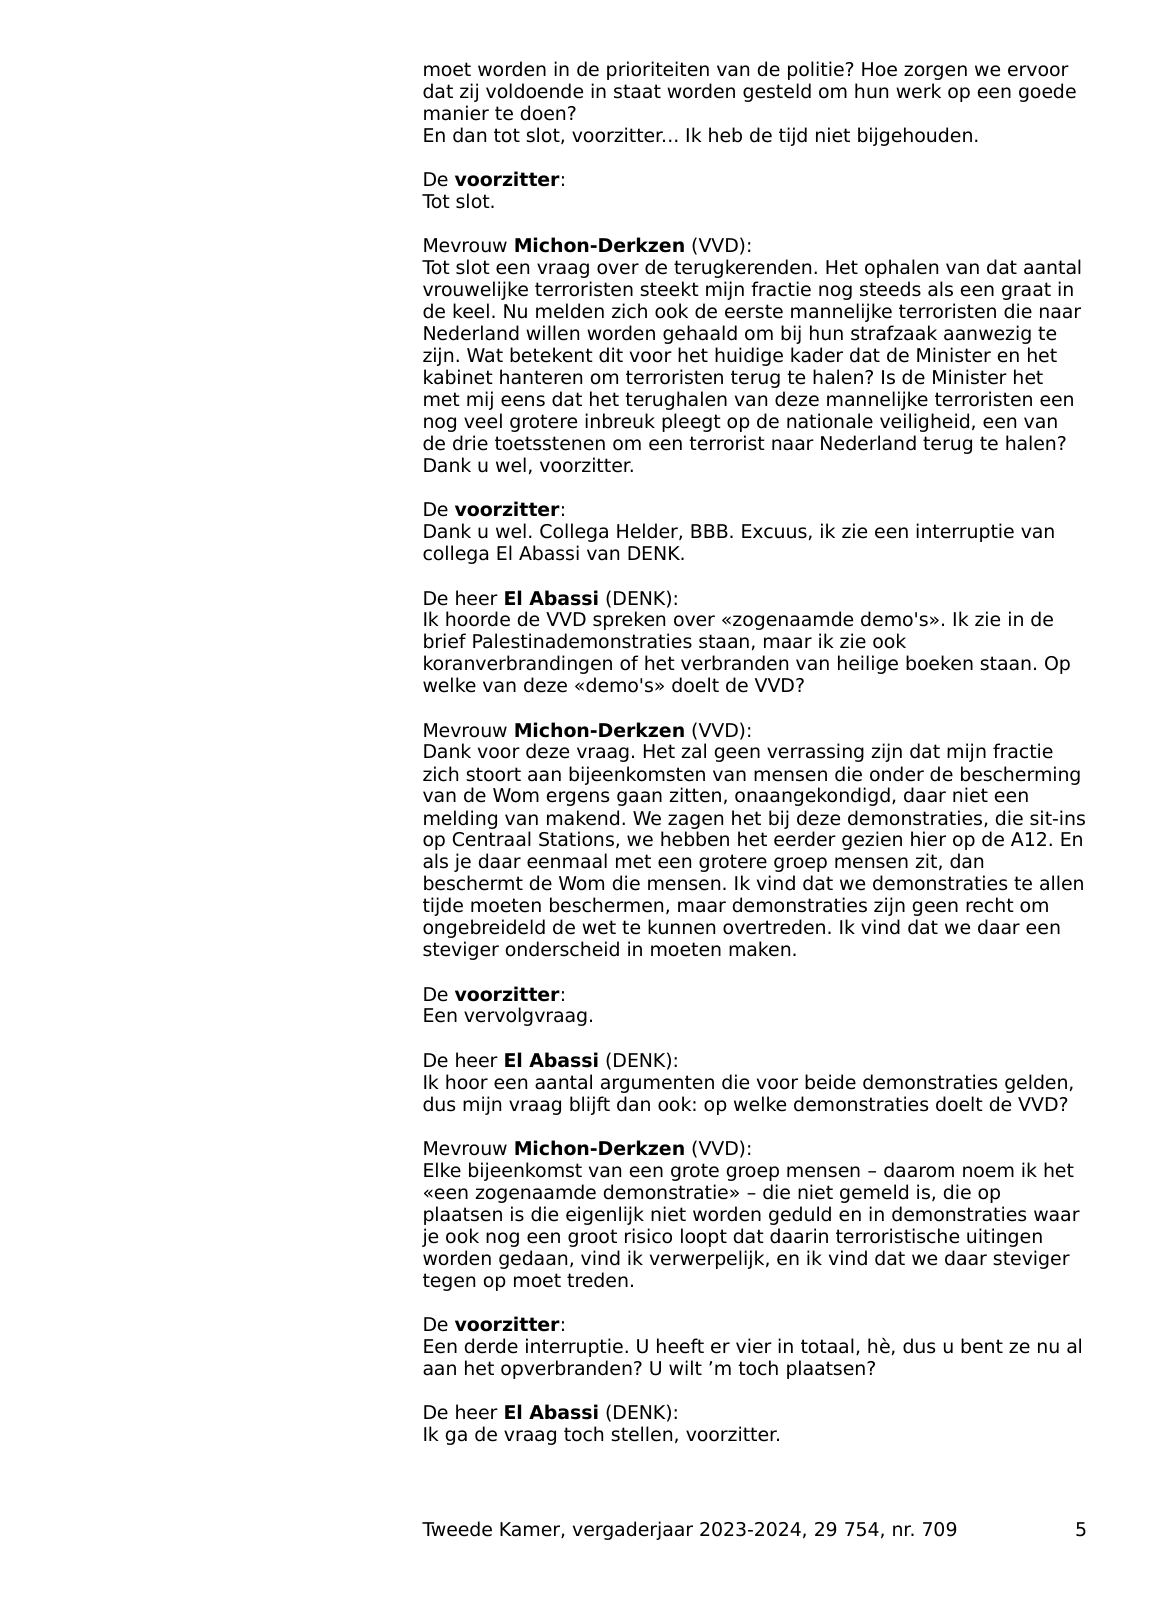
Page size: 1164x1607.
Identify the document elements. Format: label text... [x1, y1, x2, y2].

text Een vervolgvraag. [422, 1005, 1087, 1027]
text De voorzitter: [422, 169, 1087, 191]
text De voorzitter: [422, 1314, 1087, 1336]
text Mevrouw Michon-Derkzen (VVD): [422, 235, 1087, 257]
text Elke bijeenkomst van een grote groep mensen – daarom noem ik het «een zogenaamde demonstratie» – die niet gemeld is, die op plaatsen is die eigenlijk niet worden geduld en in demonstraties waar je ook nog een groot risico loopt dat daarin terroristische uitingen worden gedaan, vind ik verwerpelijk, en ik vind dat we daar steviger tegen op moet treden. [422, 1160, 1087, 1292]
text De voorzitter: [422, 983, 1087, 1005]
text moet worden in de prioriteiten van de politie? Hoe zorgen we ervoor dat zij voldoende in staat worden gesteld om hun werk op een goede manier te doen? [422, 59, 1087, 125]
text De heer El Abassi (DENK): [422, 1049, 1087, 1072]
text Ik hoor een aantal argumenten die voor beide demonstraties gelden, dus mijn vraag blijft dan ook: op welke demonstraties doelt de VVD? [422, 1072, 1087, 1116]
text De heer El Abassi (DENK): [422, 587, 1087, 609]
text Mevrouw Michon-Derkzen (VVD): [422, 1138, 1087, 1160]
text En dan tot slot, voorzitter... Ik heb de tijd niet bijgehouden. [422, 125, 1087, 147]
text De heer El Abassi (DENK): [422, 1402, 1087, 1424]
text Een derde interruptie. U heeft er vier in totaal, hè, dus u bent ze nu al aan het opverbranden? U wilt ’m toch plaatsen? [422, 1336, 1087, 1380]
text Ik hoorde de VVD spreken over «zogenaamde demo's». Ik zie in de brief Palestinademonstraties staan, maar ik zie ook koranverbrandingen of het verbranden van heilige boeken staan. Op welke van deze «demo's» doelt de VVD? [422, 609, 1087, 697]
text Ik ga de vraag toch stellen, voorzitter. [422, 1424, 1087, 1446]
text Dank voor deze vraag. Het zal geen verrassing zijn dat mijn fractie zich stoort aan bijeenkomsten van mensen die onder de bescherming van de Wom ergens gaan zitten, onaangekondigd, daar niet een melding van makend. We zagen het bij deze demonstraties, die sit-ins op Centraal Stations, we hebben het eerder gezien hier op de A12. En als je daar eenmaal met een grotere groep mensen zit, dan beschermt de Wom die mensen. Ik vind dat we demonstraties te allen tijde moeten beschermen, maar demonstraties zijn geen recht om ongebreideld de wet te kunnen overtreden. Ik vind dat we daar een steviger onderscheid in moeten maken. [422, 741, 1087, 961]
text De voorzitter: [422, 499, 1087, 521]
text Dank u wel. Collega Helder, BBB. Excuus, ik zie een interruptie van collega El Abassi van DENK. [422, 521, 1087, 565]
text Dank u wel, voorzitter. [422, 455, 1087, 477]
text Tot slot een vraag over de terugkerenden. Het ophalen van dat aantal vrouwelijke terroristen steekt mijn fractie nog steeds als een graat in de keel. Nu melden zich ook de eerste mannelijke terroristen die naar Nederland willen worden gehaald om bij hun strafzaak aanwezig te zijn. Wat betekent dit voor het huidige kader dat de Minister en het kabinet hanteren om terroristen terug te halen? Is de Minister het met mij eens dat het terughalen van deze mannelijke terroristen een nog veel grotere inbreuk pleegt op de nationale veiligheid, een van de drie toetsstenen om een terrorist naar Nederland terug te halen? [422, 257, 1087, 455]
text Tot slot. [422, 191, 1087, 213]
text Mevrouw Michon-Derkzen (VVD): [422, 719, 1087, 741]
